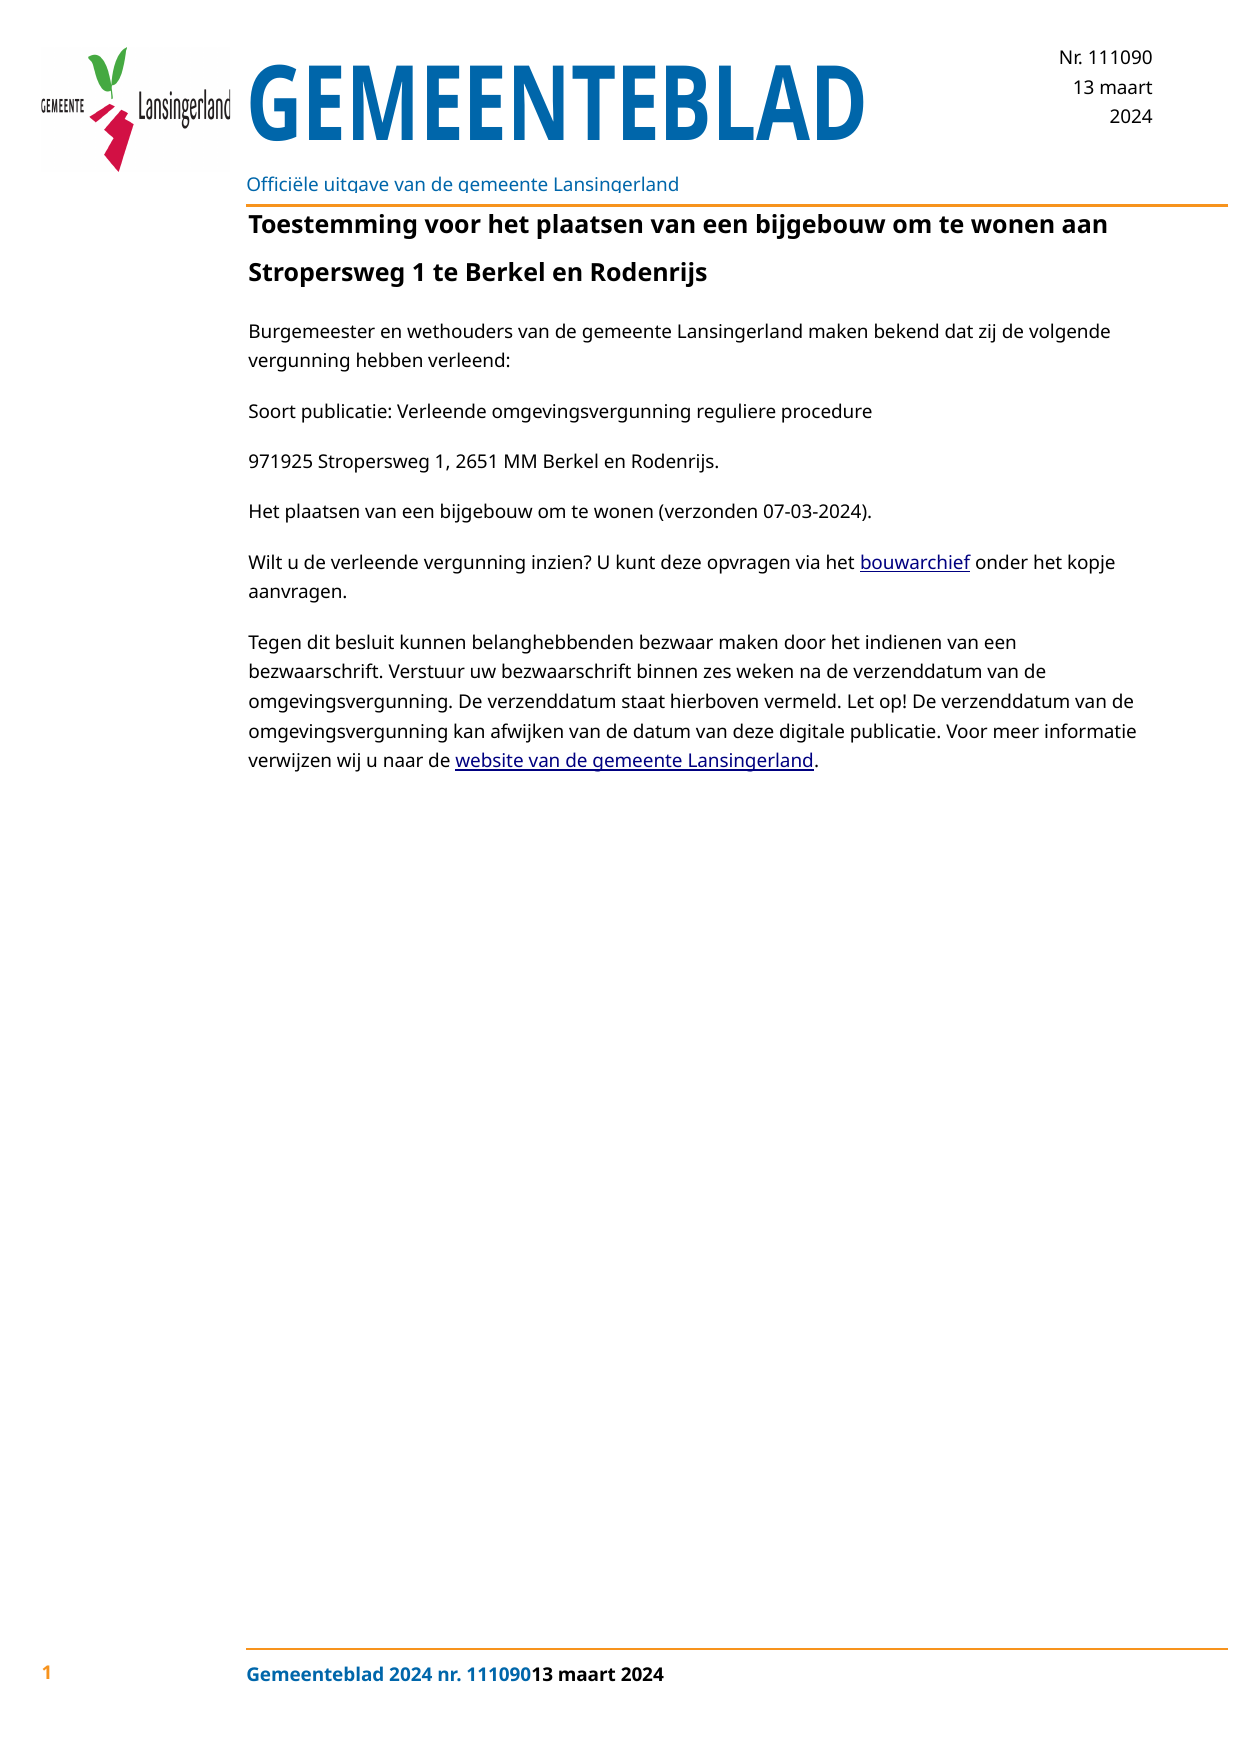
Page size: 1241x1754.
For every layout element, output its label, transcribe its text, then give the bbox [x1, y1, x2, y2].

text Tegen dit besluit kunnen belanghebbenden bezwaar maken door het indienen van een bezwaarschrift. Verstuur uw bezwaarschrift binnen zes weken na de verzenddatum van de omgevingsvergunning. De verzenddatum staat hierboven vermeld. Let op! De verzenddatum van de omgevingsvergunning kan afwijken van de datum van deze digitale publicatie. Voor meer informatie verwijzen wij u naar de website van de gemeente Lansingerland. [248, 629, 1152, 773]
text Soort publicatie: Verleende omgevingsvergunning reguliere procedure [248, 398, 1152, 424]
text Toestemming voor het plaatsen van een bijgebouw om te wonen aan Stropersweg 1 te Berkel en Rodenrijs [248, 207, 1152, 288]
picture [41, 47, 231, 172]
text 971925 Stropersweg 1, 2651 MM Berkel en Rodenrijs. [248, 448, 1152, 474]
text Wilt u de verleende vergunning inzien? U kunt deze opvragen via het bouwarchief onder het kopje aanvragen. [248, 549, 1152, 604]
text Het plaatsen van een bijgebouw om te wonen (verzonden 07-03-2024). [248, 499, 1152, 524]
text Burgemeester en wethouders van de gemeente Lansingerland maken bekend dat zij de volgende vergunning hebben verleend: [248, 318, 1152, 373]
